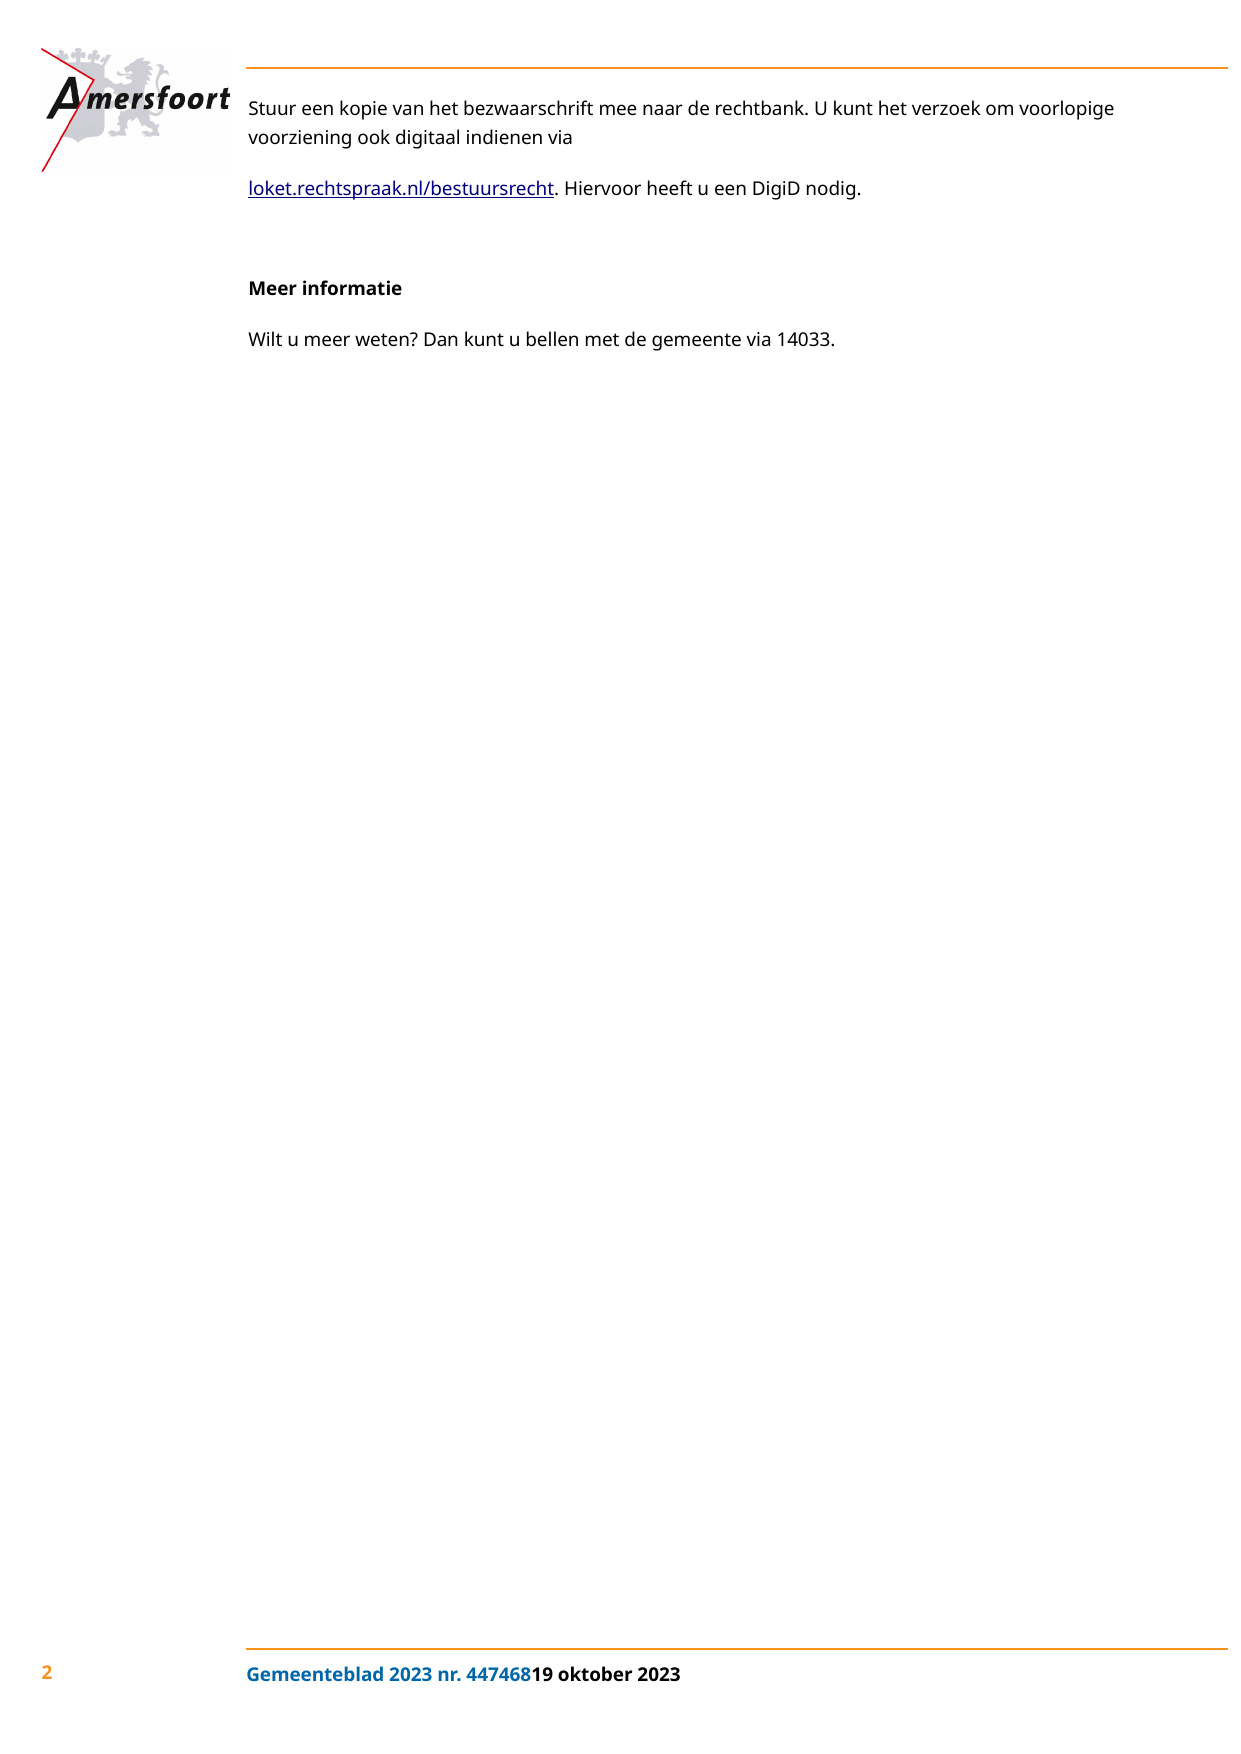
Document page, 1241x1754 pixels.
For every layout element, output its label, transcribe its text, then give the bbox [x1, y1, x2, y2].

text Stuur een kopie van het bezwaarschrift mee naar de rechtbank. U kunt het verzoek om voorlopige voorziening ook digitaal indienen via [248, 95, 1152, 150]
text Meer informatie [248, 276, 1152, 301]
text Wilt u meer weten? Dan kunt u bellen met de gemeente via 14033. [248, 326, 1152, 352]
text loket.rechtspraak.nl/bestuursrecht. Hiervoor heeft u een DigiD nodig. [248, 175, 1152, 201]
picture [41, 47, 231, 172]
